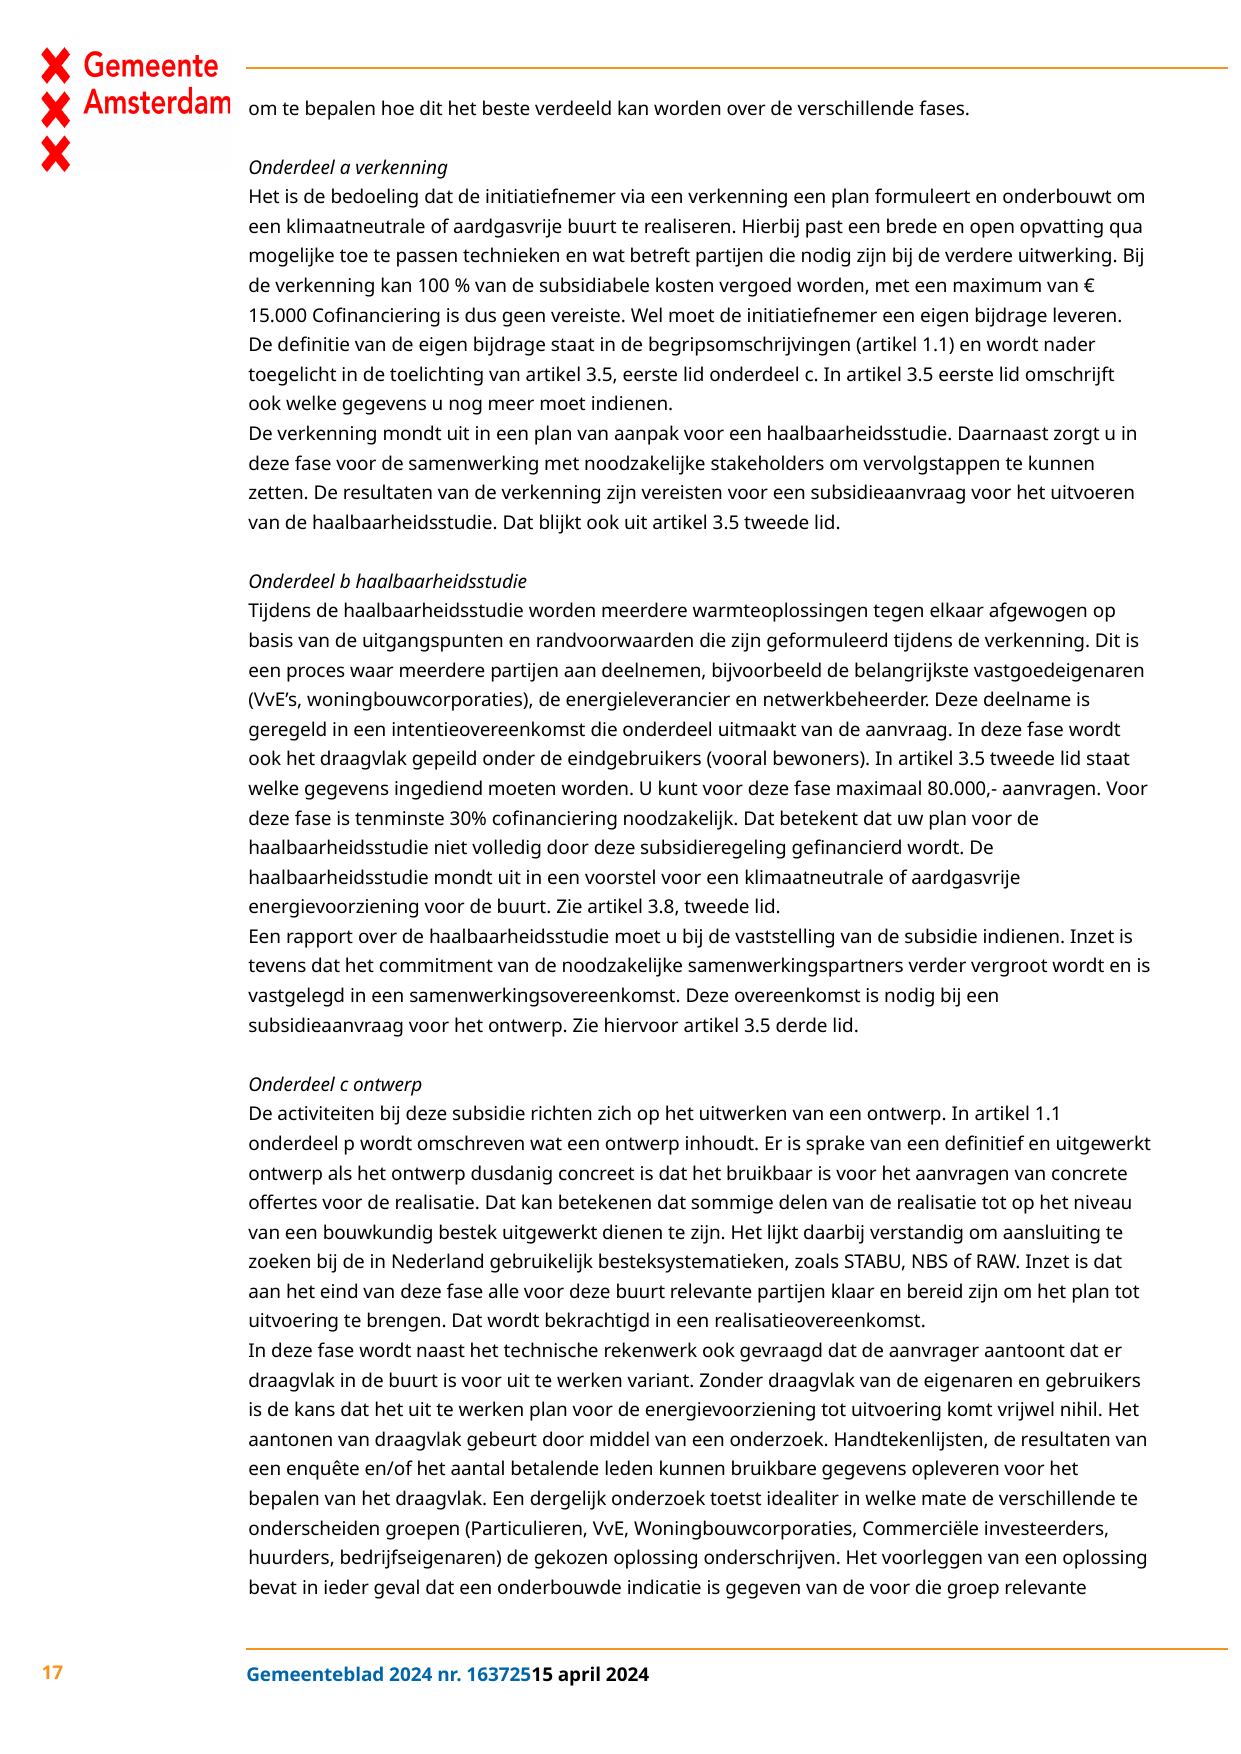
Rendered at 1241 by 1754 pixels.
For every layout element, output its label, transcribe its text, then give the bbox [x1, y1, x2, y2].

text Tijdens de haalbaarheidsstudie worden meerdere warmteoplossingen tegen elkaar afgewogen op basis van de uitgangspunten en randvoorwaarden die zijn geformuleerd tijdens de verkenning. Dit is een proces waar meerdere partijen aan deelnemen, bijvoorbeeld de belangrijkste vastgoedeigenaren (VvE’s, woningbouwcorporaties), de energieleverancier en netwerkbeheerder. Deze deelname is geregeld in een intentieovereenkomst die onderdeel uitmaakt van de aanvraag. In deze fase wordt ook het draagvlak gepeild onder de eindgebruikers (vooral bewoners). In artikel 3.5 tweede lid staat welke gegevens ingediend moeten worden. U kunt voor deze fase maximaal 80.000,- aanvragen. Voor deze fase is tenminste 30% cofinanciering noodzakelijk. Dat betekent dat uw plan voor de haalbaarheidsstudie niet volledig door deze subsidieregeling gefinancierd wordt. De haalbaarheidsstudie mondt uit in een voorstel voor een klimaatneutrale of aardgasvrije energievoorziening voor de buurt. Zie artikel 3.8, tweede lid. [248, 598, 1152, 919]
picture [41, 47, 231, 172]
text Een rapport over de haalbaarheidsstudie moet u bij de vaststelling van de subsidie indienen. Inzet is tevens dat het commitment van de noodzakelijke samenwerkingspartners verder vergroot wordt en is vastgelegd in een samenwerkingsovereenkomst. Deze overeenkomst is nodig bij een subsidieaanvraag voor het ontwerp. Zie hiervoor artikel 3.5 derde lid. [248, 923, 1152, 1038]
text Onderdeel b haalbaarheidsstudie [248, 568, 1152, 594]
text Het is de bedoeling dat de initiatiefnemer via een verkenning een plan formuleert en onderbouwt om een klimaatneutrale of aardgasvrije buurt te realiseren. Hierbij past een brede en open opvatting qua mogelijke toe te passen technieken en wat betreft partijen die nodig zijn bij de verdere uitwerking. Bij de verkenning kan 100 % van de subsidiabele kosten vergoed worden, met een maximum van € 15.000 Cofinanciering is dus geen vereiste. Wel moet de initiatiefnemer een eigen bijdrage leveren. De definitie van de eigen bijdrage staat in de begripsomschrijvingen (artikel 1.1) en wordt nader toegelicht in de toelichting van artikel 3.5, eerste lid onderdeel c. In artikel 3.5 eerste lid omschrijft ook welke gegevens u nog meer moet indienen. [248, 183, 1152, 416]
text om te bepalen hoe dit het beste verdeeld kan worden over de verschillende fases. [248, 95, 1152, 121]
text In deze fase wordt naast het technische rekenwerk ook gevraagd dat de aanvrager aantoont dat er draagvlak in de buurt is voor uit te werken variant. Zonder draagvlak van de eigenaren en gebruikers is de kans dat het uit te werken plan voor de energievoorziening tot uitvoering komt vrijwel nihil. Het aantonen van draagvlak gebeurt door middel van een onderzoek. Handtekenlijsten, de resultaten van een enquête en/of het aantal betalende leden kunnen bruikbare gegevens opleveren voor het bepalen van het draagvlak. Een dergelijk onderzoek toetst idealiter in welke mate de verschillende te onderscheiden groepen (Particulieren, VvE, Woningbouwcorporaties, Commerciële investeerders, huurders, bedrijfseigenaren) de gekozen oplossing onderschrijven. Het voorleggen van een oplossing bevat in ieder geval dat een onderbouwde indicatie is gegeven van de voor die groep relevante [248, 1337, 1152, 1600]
text De verkenning mondt uit in een plan van aanpak voor een haalbaarheidsstudie. Daarnaast zorgt u in deze fase voor de samenwerking met noodzakelijke stakeholders om vervolgstappen te kunnen zetten. De resultaten van de verkenning zijn vereisten voor een subsidieaanvraag voor het uitvoeren van de haalbaarheidsstudie. Dat blijkt ook uit artikel 3.5 tweede lid. [248, 420, 1152, 535]
text Onderdeel a verkenning [248, 154, 1152, 180]
text Onderdeel c ontwerp [248, 1071, 1152, 1097]
text De activiteiten bij deze subsidie richten zich op het uitwerken van een ontwerp. In artikel 1.1 onderdeel p wordt omschreven wat een ontwerp inhoudt. Er is sprake van een definitief en uitgewerkt ontwerp als het ontwerp dusdanig concreet is dat het bruikbaar is voor het aanvragen van concrete offertes voor de realisatie. Dat kan betekenen dat sommige delen van de realisatie tot op het niveau van een bouwkundig bestek uitgewerkt dienen te zijn. Het lijkt daarbij verstandig om aansluiting te zoeken bij de in Nederland gebruikelijk besteksystematieken, zoals STABU, NBS of RAW. Inzet is dat aan het eind van deze fase alle voor deze buurt relevante partijen klaar en bereid zijn om het plan tot uitvoering te brengen. Dat wordt bekrachtigd in een realisatieovereenkomst. [248, 1101, 1152, 1333]
